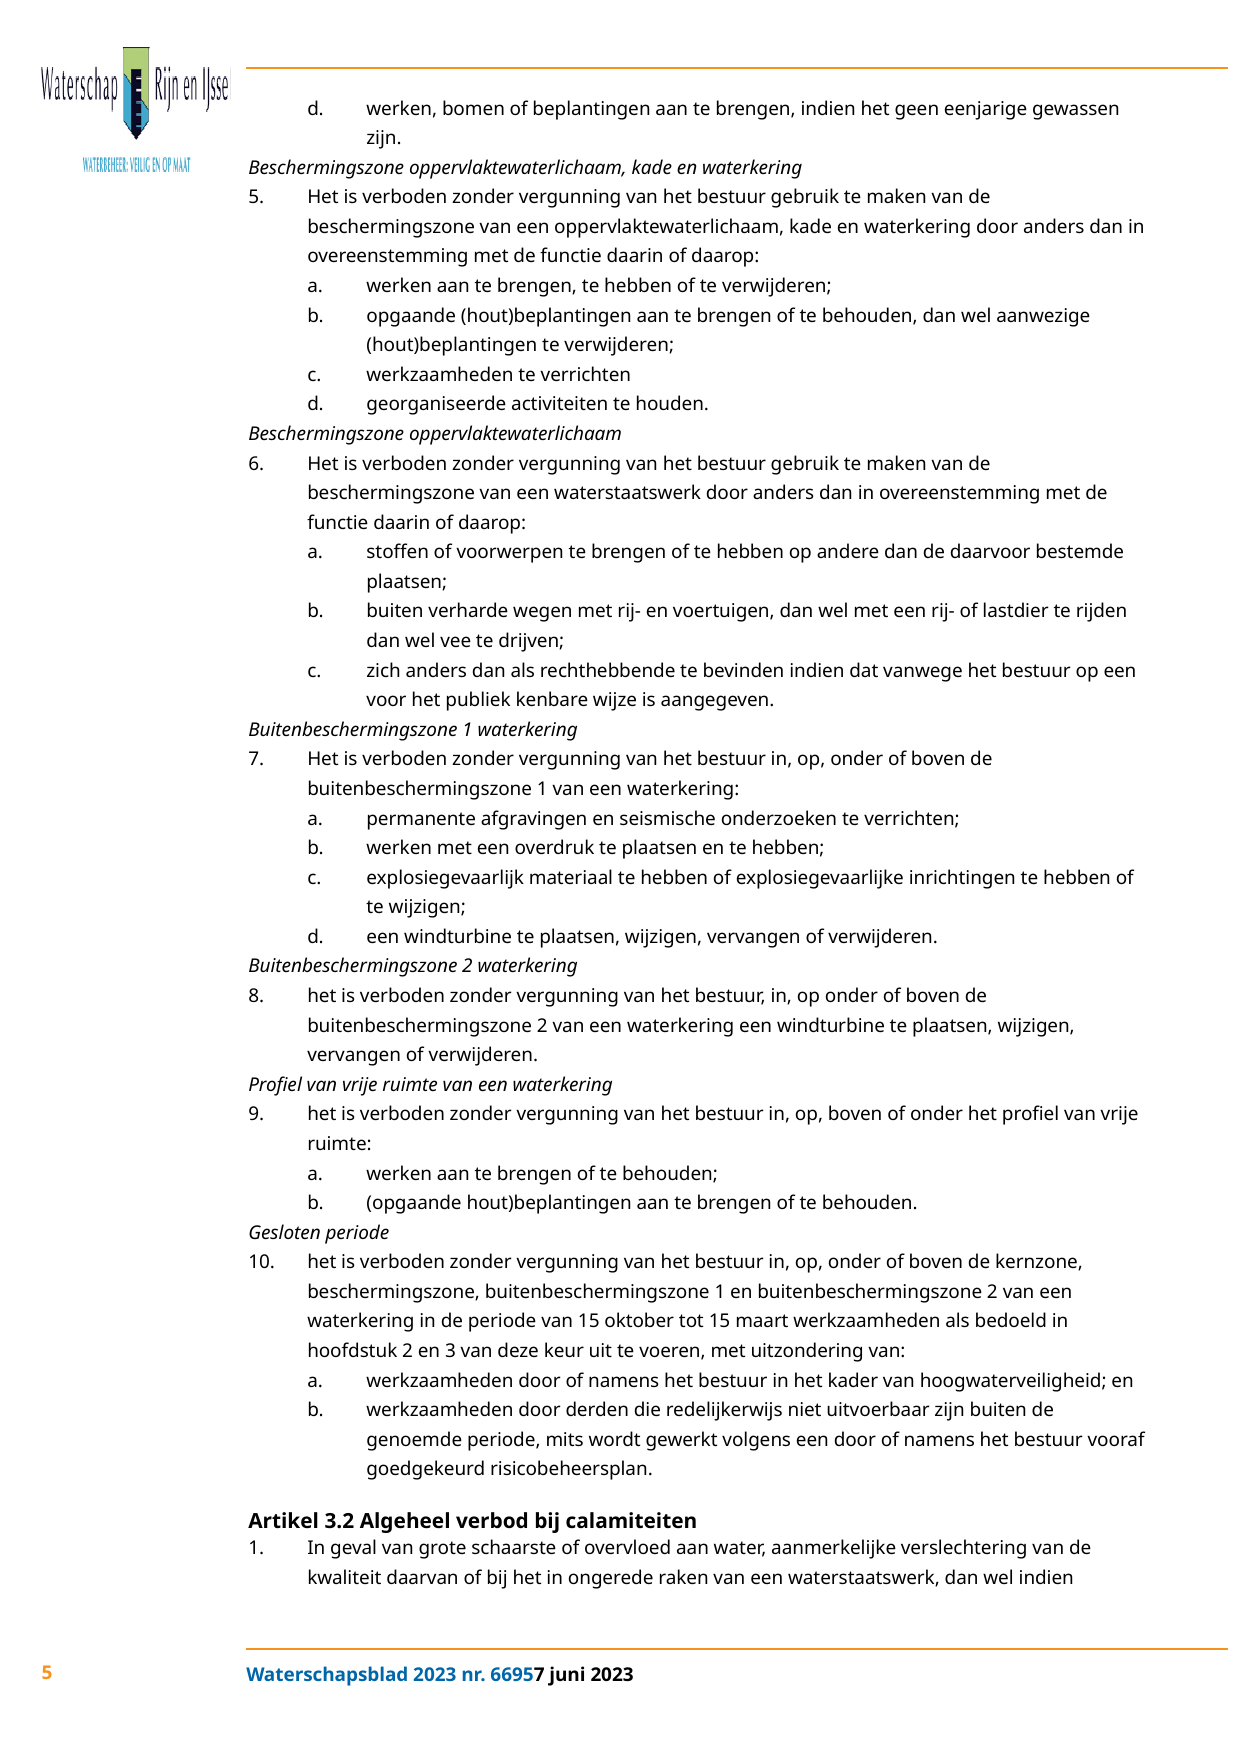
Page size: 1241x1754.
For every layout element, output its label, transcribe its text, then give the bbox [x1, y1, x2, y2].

list stoffen of voorwerpen te brengen of te hebben op andere dan de daarvoor bestemde plaatsen; [307, 538, 1152, 594]
list georganiseerde activiteiten te houden. [307, 391, 1152, 416]
text Gesloten periode [248, 1219, 1152, 1245]
list het is verboden zonder vergunning van het bestuur in, op, boven of onder het profiel van vrije ruimte: [248, 1101, 1152, 1156]
list (opgaande hout)beplantingen aan te brengen of te behouden. [307, 1189, 1152, 1215]
text Buitenbeschermingszone 2 waterkering [248, 953, 1152, 978]
text Beschermingszone oppervlaktewaterlichaam [248, 420, 1152, 446]
list werkzaamheden te verrichten [307, 361, 1152, 387]
list opgaande (hout)beplantingen aan te brengen of te behouden, dan wel aanwezige (hout)beplantingen te verwijderen; [307, 302, 1152, 357]
list het is verboden zonder vergunning van het bestuur, in, op onder of boven de buitenbeschermingszone 2 van een waterkering een windturbine te plaatsen, wijzigen, vervangen of verwijderen. [248, 982, 1152, 1067]
list zich anders dan als rechthebbende te bevinden indien dat vanwege het bestuur op een voor het publiek kenbare wijze is aangegeven. [307, 657, 1152, 712]
list buiten verharde wegen met rij- en voertuigen, dan wel met een rij- of lastdier te rijden dan wel vee te drijven; [307, 598, 1152, 653]
list Het is verboden zonder vergunning van het bestuur in, op, onder of boven de buitenbeschermingszone 1 van een waterkering: [248, 746, 1152, 801]
list het is verboden zonder vergunning van het bestuur in, op, onder of boven de kernzone, beschermingszone, buitenbeschermingszone 1 en buitenbeschermingszone 2 van een waterkering in de periode van 15 oktober tot 15 maart werkzaamheden als bedoeld in hoofdstuk 2 en 3 van deze keur uit te voeren, met uitzondering van: [248, 1248, 1152, 1363]
picture [41, 47, 231, 172]
list een windturbine te plaatsen, wijzigen, vervangen of verwijderen. [307, 923, 1152, 949]
text Artikel 3.2 Algeheel verbod bij calamiteiten [248, 1506, 1152, 1534]
list explosiegevaarlijk materiaal te hebben of explosiegevaarlijke inrichtingen te hebben of te wijzigen; [307, 864, 1152, 919]
list permanente afgravingen en seismische onderzoeken te verrichten; [307, 805, 1152, 831]
text Buitenbeschermingszone 1 waterkering [248, 716, 1152, 742]
text Profiel van vrije ruimte van een waterkering [248, 1071, 1152, 1097]
list werken aan te brengen, te hebben of te verwijderen; [307, 272, 1152, 298]
list Het is verboden zonder vergunning van het bestuur gebruik te maken van de beschermingszone van een oppervlaktewaterlichaam, kade en waterkering door anders dan in overeenstemming met de functie daarin of daarop: [248, 183, 1152, 268]
list werken, bomen of beplantingen aan te brengen, indien het geen eenjarige gewassen zijn. [307, 95, 1152, 150]
list werkzaamheden door derden die redelijkerwijs niet uitvoerbaar zijn buiten de genoemde periode, mits wordt gewerkt volgens een door of namens het bestuur vooraf goedgekeurd risicobeheersplan. [307, 1396, 1152, 1481]
list In geval van grote schaarste of overvloed aan water, aanmerkelijke verslechtering van de kwaliteit daarvan of bij het in ongerede raken van een waterstaatswerk, dan wel indien [248, 1534, 1152, 1590]
list werken met een overdruk te plaatsen en te hebben; [307, 834, 1152, 860]
list werken aan te brengen of te behouden; [307, 1160, 1152, 1186]
text Beschermingszone oppervlaktewaterlichaam, kade en waterkering [248, 154, 1152, 180]
list Het is verboden zonder vergunning van het bestuur gebruik te maken van de beschermingszone van een waterstaatswerk door anders dan in overeenstemming met de functie daarin of daarop: [248, 450, 1152, 535]
list werkzaamheden door of namens het bestuur in het kader van hoogwaterveiligheid; en [307, 1367, 1152, 1393]
